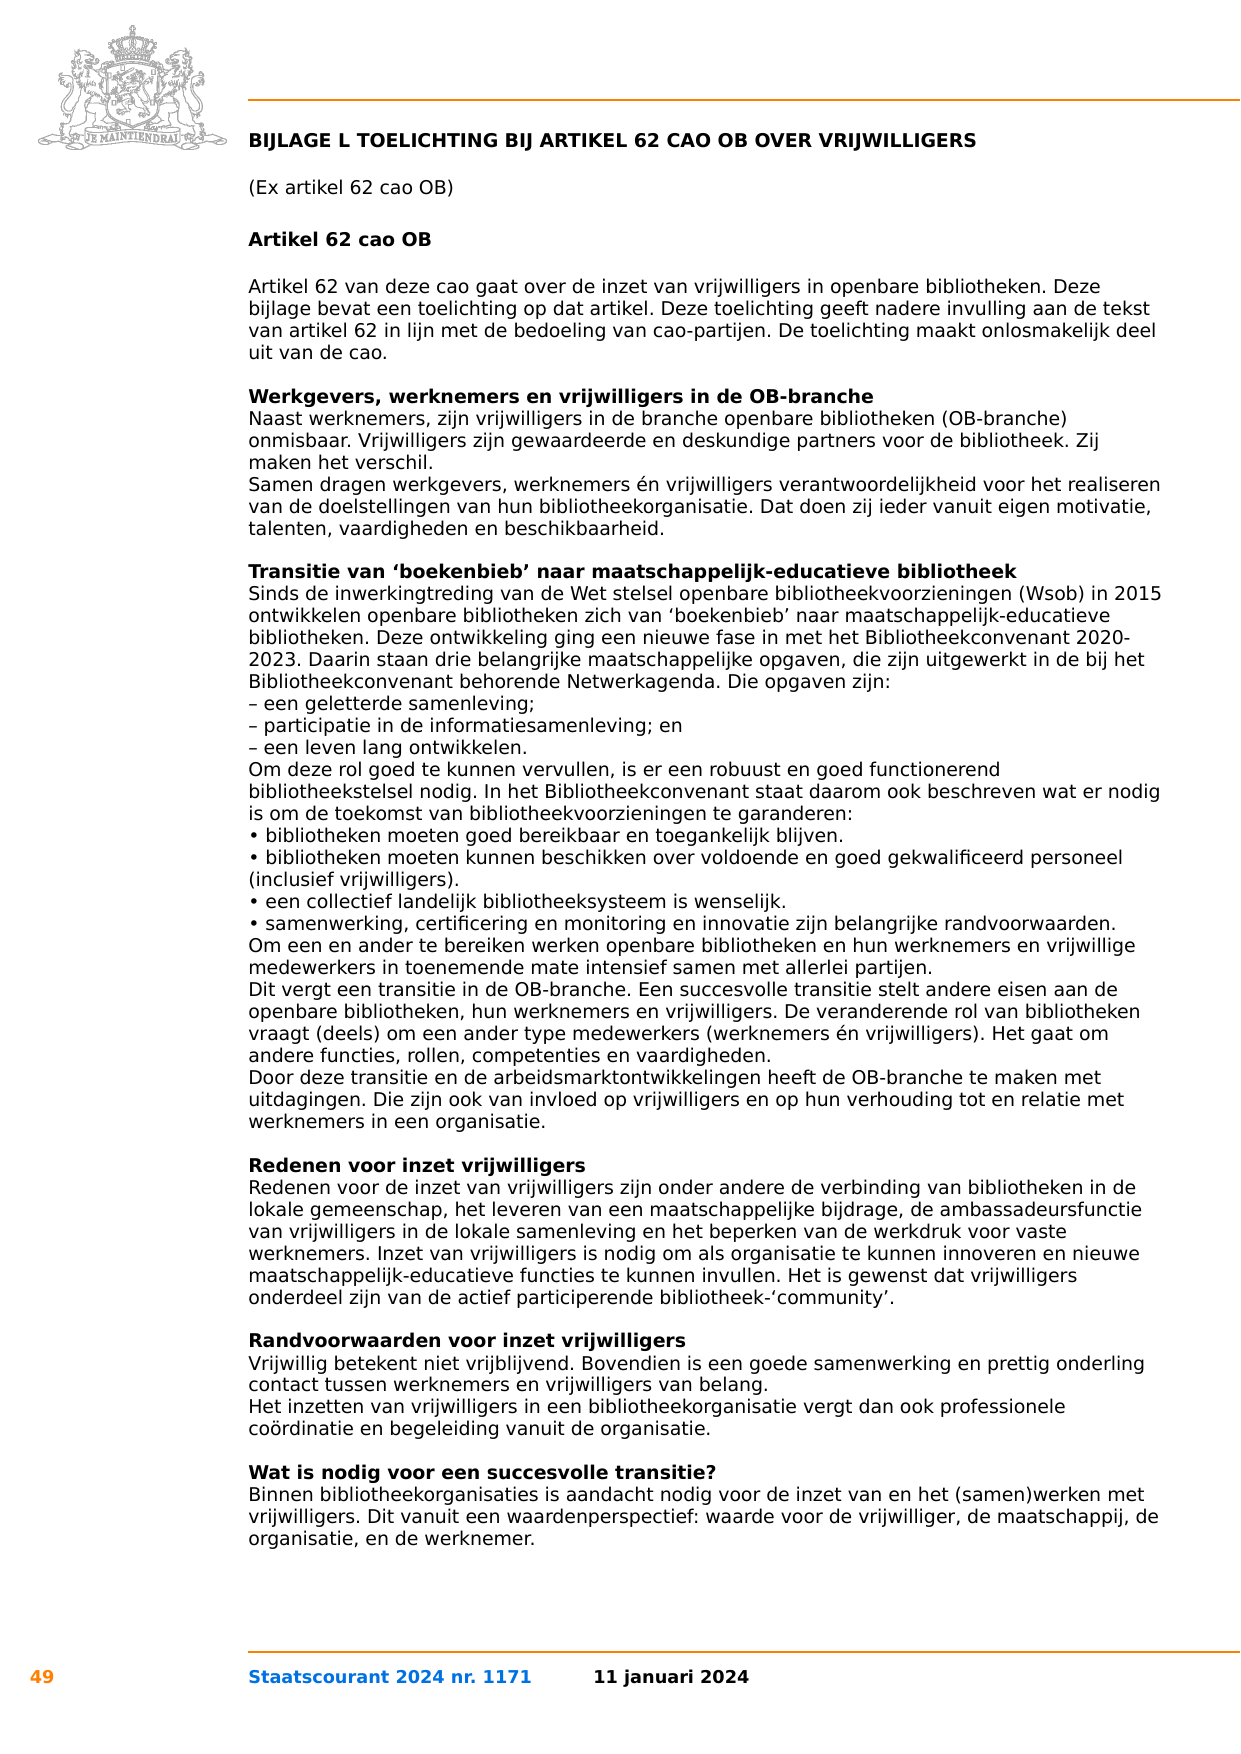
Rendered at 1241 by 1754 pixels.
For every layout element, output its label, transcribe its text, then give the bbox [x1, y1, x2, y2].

subtitle Transitie van ‘boekenbieb’ naar maatschappelijk-educatieve bibliotheek [248, 561, 1163, 583]
text Om een en ander te bereiken werken openbare bibliotheken en hun werknemers en vrijwillige medewerkers in toenemende mate intensief samen met allerlei partijen. [248, 935, 1163, 979]
text Door deze transitie en de arbeidsmarktontwikkelingen heeft de OB-branche te maken met uitdagingen. Die zijn ook van invloed op vrijwilligers en op hun verhouding tot en relatie met werknemers in een organisatie. [248, 1067, 1163, 1133]
text – een leven lang ontwikkelen. [248, 737, 1163, 759]
subtitle Randvoorwaarden voor inzet vrijwilligers [248, 1330, 1163, 1352]
subtitle (Ex artikel 62 cao OB) [248, 177, 1163, 199]
text Het inzetten van vrijwilligers in een bibliotheekorganisatie vergt dan ook professionele coördinatie en begeleiding vanuit de organisatie. [248, 1396, 1163, 1440]
text • samenwerking, certificering en monitoring en innovatie zijn belangrijke randvoorwaarden. [248, 913, 1163, 935]
text • bibliotheken moeten kunnen beschikken over voldoende en goed gekwalificeerd personeel (inclusief vrijwilligers). [248, 847, 1163, 891]
subtitle Artikel 62 cao OB [248, 229, 1163, 251]
text Samen dragen werkgevers, werknemers én vrijwilligers verantwoordelijkheid voor het realiseren van de doelstellingen van hun bibliotheekorganisatie. Dat doen zij ieder vanuit eigen motivatie, talenten, vaardigheden en beschikbaarheid. [248, 473, 1163, 539]
subtitle BIJLAGE L TOELICHTING BIJ ARTIKEL 62 CAO OB OVER VRIJWILLIGERS [248, 130, 1163, 152]
text Naast werknemers, zijn vrijwilligers in de branche openbare bibliotheken (OB-branche) onmisbaar. Vrijwilligers zijn gewaardeerde en deskundige partners voor de bibliotheek. Zij maken het verschil. [248, 408, 1163, 473]
text Dit vergt een transitie in de OB-branche. Een succesvolle transitie stelt andere eisen aan de openbare bibliotheken, hun werknemers en vrijwilligers. De veranderende rol van bibliotheken vraagt (deels) om een ander type medewerkers (werknemers én vrijwilligers). Het gaat om andere functies, rollen, competenties en vaardigheden. [248, 979, 1163, 1067]
text – participatie in de informatiesamenleving; en [248, 715, 1163, 737]
subtitle Werkgevers, werknemers en vrijwilligers in de OB-branche [248, 386, 1163, 408]
text Om deze rol goed te kunnen vervullen, is er een robuust en goed functionerend bibliotheekstelsel nodig. In het Bibliotheekconvenant staat daarom ook beschreven wat er nodig is om de toekomst van bibliotheekvoorzieningen te garanderen: [248, 759, 1163, 825]
subtitle Wat is nodig voor een succesvolle transitie? [248, 1462, 1163, 1484]
text Binnen bibliotheekorganisaties is aandacht nodig voor de inzet van en het (samen)werken met vrijwilligers. Dit vanuit een waardenperspectief: waarde voor de vrijwilliger, de maatschappij, de organisatie, en de werknemer. [248, 1484, 1163, 1550]
text • een collectief landelijk bibliotheeksysteem is wenselijk. [248, 891, 1163, 913]
picture [38, 25, 227, 150]
text Redenen voor de inzet van vrijwilligers zijn onder andere de verbinding van bibliotheken in de lokale gemeenschap, het leveren van een maatschappelijke bijdrage, de ambassadeursfunctie van vrijwilligers in de lokale samenleving en het beperken van de werkdruk voor vaste werknemers. Inzet van vrijwilligers is nodig om als organisatie te kunnen innoveren en nieuwe maatschappelijk-educatieve functies te kunnen invullen. Het is gewenst dat vrijwilligers onderdeel zijn van de actief participerende bibliotheek-‘community’. [248, 1177, 1163, 1308]
text Sinds de inwerkingtreding van de Wet stelsel openbare bibliotheekvoorzieningen (Wsob) in 2015 ontwikkelen openbare bibliotheken zich van ‘boekenbieb’ naar maatschappelijk-educatieve bibliotheken. Deze ontwikkeling ging een nieuwe fase in met het Bibliotheekconvenant 2020-2023. Daarin staan drie belangrijke maatschappelijke opgaven, die zijn uitgewerkt in de bij het Bibliotheekconvenant behorende Netwerkagenda. Die opgaven zijn: [248, 583, 1163, 693]
text Artikel 62 van deze cao gaat over de inzet van vrijwilligers in openbare bibliotheken. Deze bijlage bevat een toelichting op dat artikel. Deze toelichting geeft nadere invulling aan de tekst van artikel 62 in lijn met de bedoeling van cao-partijen. De toelichting maakt onlosmakelijk deel uit van de cao. [248, 276, 1163, 364]
text – een geletterde samenleving; [248, 693, 1163, 715]
text Vrijwillig betekent niet vrijblijvend. Bovendien is een goede samenwerking en prettig onderling contact tussen werknemers en vrijwilligers van belang. [248, 1352, 1163, 1396]
subtitle Redenen voor inzet vrijwilligers [248, 1155, 1163, 1177]
text • bibliotheken moeten goed bereikbaar en toegankelijk blijven. [248, 825, 1163, 847]
